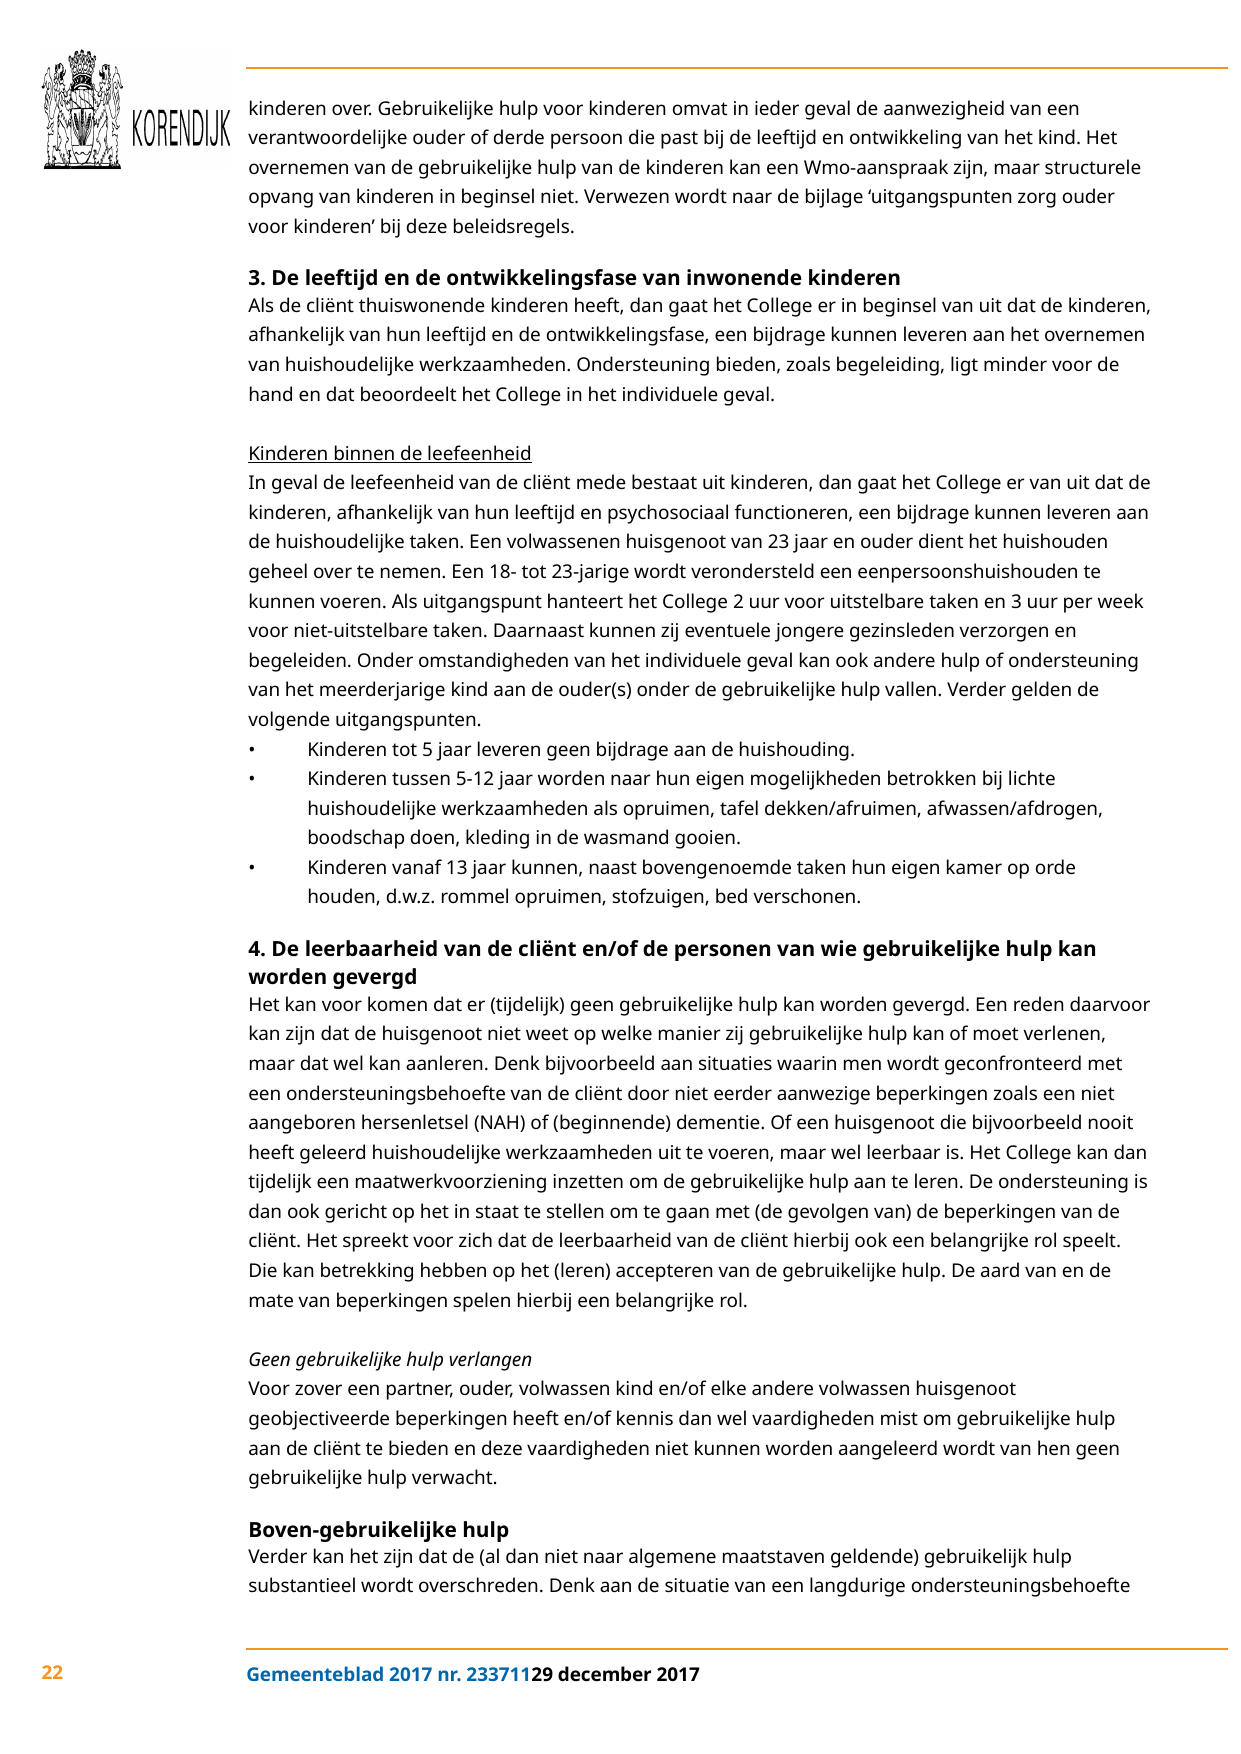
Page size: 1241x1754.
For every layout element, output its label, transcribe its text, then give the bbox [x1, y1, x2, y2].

text kinderen over. Gebruikelijke hulp voor kinderen omvat in ieder geval de aanwezigheid van een verantwoordelijke ouder of derde persoon die past bij de leeftijd en ontwikkeling van het kind. Het overnemen van de gebruikelijke hulp van de kinderen kan een Wmo-aanspraak zijn, maar structurele opvang van kinderen in beginsel niet. Verwezen wordt naar de bijlage ‘uitgangspunten zorg ouder voor kinderen’ bij deze beleidsregels. [248, 95, 1152, 239]
list Kinderen tot 5 jaar leveren geen bijdrage aan de huishouding. [248, 736, 1152, 761]
text Kinderen binnen de leefeenheid [248, 440, 1152, 466]
text Het kan voor komen dat er (tijdelijk) geen gebruikelijke hulp kan worden gevergd. Een reden daarvoor kan zijn dat de huisgenoot niet weet op welke manier zij gebruikelijke hulp kan of moet verlenen, maar dat wel kan aanleren. Denk bijvoorbeeld aan situaties waarin men wordt geconfronteerd met een ondersteuningsbehoefte van de cliënt door niet eerder aanwezige beperkingen zoals een niet aangeboren hersenletsel (NAH) of (beginnende) dementie. Of een huisgenoot die bijvoorbeeld nooit heeft geleerd huishoudelijke werkzaamheden uit te voeren, maar wel leerbaar is. Het College kan dan tijdelijk een maatwerkvoorziening inzetten om de gebruikelijke hulp aan te leren. De ondersteuning is dan ook gericht op het in staat te stellen om te gaan met (de gevolgen van) de beperkingen van de cliënt. Het spreekt voor zich dat de leerbaarheid van de cliënt hierbij ook een belangrijke rol speelt. Die kan betrekking hebben op het (leren) accepteren van de gebruikelijke hulp. De aard van en de mate van beperkingen spelen hierbij een belangrijke rol. [248, 991, 1152, 1312]
text Boven-gebruikelijke hulp [248, 1515, 1152, 1543]
text Als de cliënt thuiswonende kinderen heeft, dan gaat het College er in beginsel van uit dat de kinderen, afhankelijk van hun leeftijd en de ontwikkelingsfase, een bijdrage kunnen leveren aan het overnemen van huishoudelijke werkzaamheden. Ondersteuning bieden, zoals begeleiding, ligt minder voor de hand en dat beoordeelt het College in het individuele geval. [248, 292, 1152, 406]
list Kinderen vanaf 13 jaar kunnen, naast bovengenoemde taken hun eigen kamer op orde houden, d.w.z. rommel opruimen, stofzuigen, bed verschonen. [248, 854, 1152, 909]
text Verder kan het zijn dat de (al dan niet naar algemene maatstaven geldende) gebruikelijk hulp substantieel wordt overschreden. Denk aan de situatie van een langdurige ondersteuningsbehoefte [248, 1543, 1152, 1598]
text 4. De leerbaarheid van de cliënt en/of de personen van wie gebruikelijke hulp kan worden gevergd [248, 934, 1152, 991]
text In geval de leefeenheid van de cliënt mede bestaat uit kinderen, dan gaat het College er van uit dat de kinderen, afhankelijk van hun leeftijd en psychosociaal functioneren, een bijdrage kunnen leveren aan de huishoudelijke taken. Een volwassenen huisgenoot van 23 jaar en ouder dient het huishouden geheel over te nemen. Een 18- tot 23-jarige wordt verondersteld een eenpersoonshuishouden te kunnen voeren. Als uitgangspunt hanteert het College 2 uur voor uitstelbare taken en 3 uur per week voor niet-uitstelbare taken. Daarnaast kunnen zij eventuele jongere gezinsleden verzorgen en begeleiden. Onder omstandigheden van het individuele geval kan ook andere hulp of ondersteuning van het meerderjarige kind aan de ouder(s) onder de gebruikelijke hulp vallen. Verder gelden de volgende uitgangspunten. [248, 469, 1152, 732]
text 3. De leeftijd en de ontwikkelingsfase van inwonende kinderen [248, 263, 1152, 292]
list Kinderen tussen 5-12 jaar worden naar hun eigen mogelijkheden betrokken bij lichte huishoudelijke werkzaamheden als opruimen, tafel dekken/afruimen, afwassen/afdrogen, boodschap doen, kleding in de wasmand gooien. [248, 765, 1152, 850]
text Geen gebruikelijke hulp verlangen [248, 1346, 1152, 1372]
text Voor zover een partner, ouder, volwassen kind en/of elke andere volwassen huisgenoot geobjectiveerde beperkingen heeft en/of kennis dan wel vaardigheden mist om gebruikelijke hulp aan de cliënt te bieden en deze vaardigheden niet kunnen worden aangeleerd wordt van hen geen gebruikelijke hulp verwacht. [248, 1376, 1152, 1490]
picture [41, 47, 231, 172]
